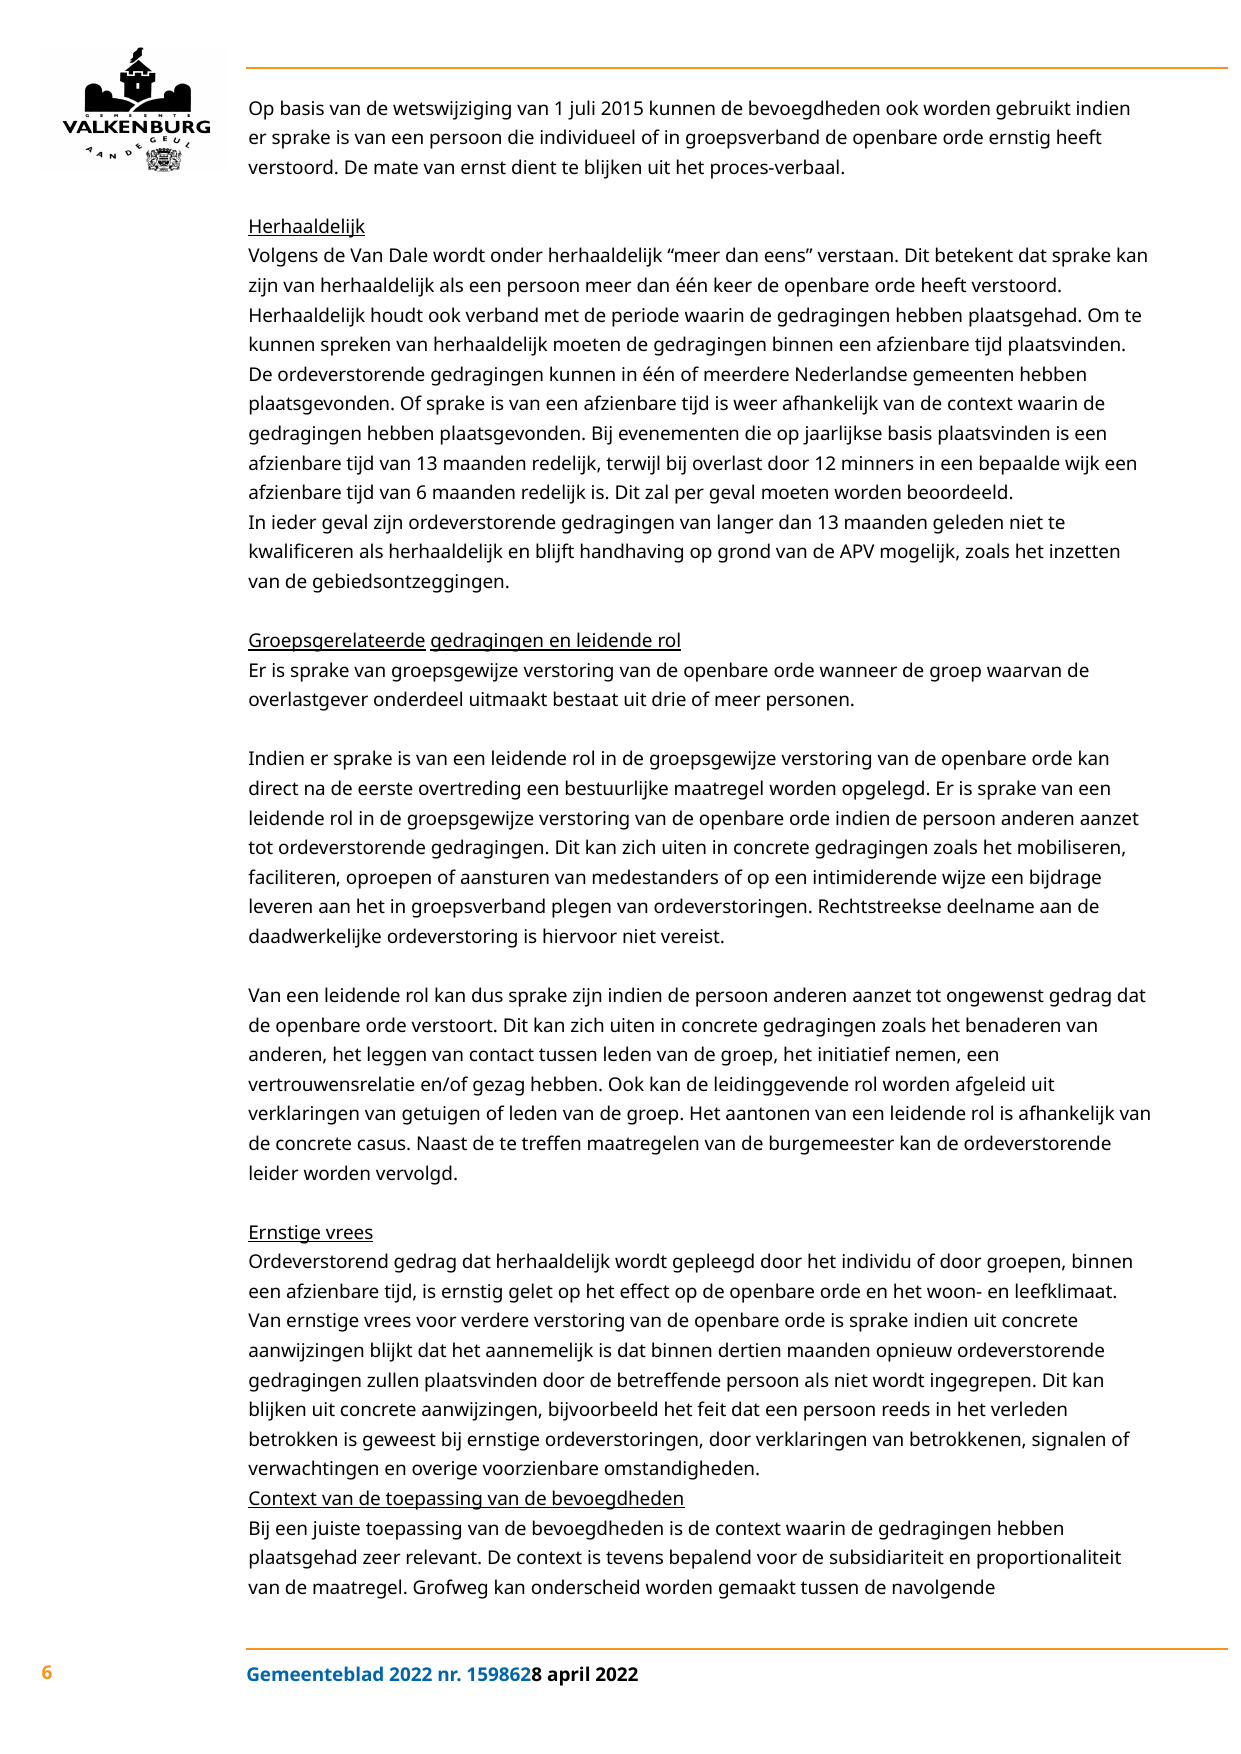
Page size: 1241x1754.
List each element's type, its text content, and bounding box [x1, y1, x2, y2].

text Herhaaldelijk [248, 213, 1152, 239]
text Groepsgerelateerde gedragingen en leidende rol [248, 627, 1152, 653]
text Context van de toepassing van de bevoegdheden [248, 1485, 1152, 1511]
text In ieder geval zijn ordeverstorende gedragingen van langer dan 13 maanden geleden niet te kwalificeren als herhaaldelijk en blijft handhaving op grond van de APV mogelijk, zoals het inzetten van de gebiedsontzeggingen. [248, 509, 1152, 594]
text Er is sprake van groepsgewijze verstoring van de openbare orde wanneer de groep waarvan de overlastgever onderdeel uitmaakt bestaat uit drie of meer personen. [248, 657, 1152, 712]
text Ordeverstorend gedrag dat herhaaldelijk wordt gepleegd door het individu of door groepen, binnen een afzienbare tijd, is ernstig gelet op het effect op de openbare orde en het woon- en leefklimaat. Van ernstige vrees voor verdere verstoring van de openbare orde is sprake indien uit concrete aanwijzingen blijkt dat het aannemelijk is dat binnen dertien maanden opnieuw ordeverstorende gedragingen zullen plaatsvinden door de betreffende persoon als niet wordt ingegrepen. Dit kan blijken uit concrete aanwijzingen, bijvoorbeeld het feit dat een persoon reeds in het verleden betrokken is geweest bij ernstige ordeverstoringen, door verklaringen van betrokkenen, signalen of verwachtingen en overige voorzienbare omstandigheden. [248, 1248, 1152, 1481]
text Van een leidende rol kan dus sprake zijn indien de persoon anderen aanzet tot ongewenst gedrag dat de openbare orde verstoort. Dit kan zich uiten in concrete gedragingen zoals het benaderen van anderen, het leggen van contact tussen leden van de groep, het initiatief nemen, een vertrouwensrelatie en/of gezag hebben. Ook kan de leidinggevende rol worden afgeleid uit verklaringen van getuigen of leden van de groep. Het aantonen van een leidende rol is afhankelijk van de concrete casus. Naast de te treffen maatregelen van de burgemeester kan de ordeverstorende leider worden vervolgd. [248, 982, 1152, 1186]
text Bij een juiste toepassing van de bevoegdheden is de context waarin de gedragingen hebben plaatsgehad zeer relevant. De context is tevens bepalend voor de subsidiariteit en proportionaliteit van de maatregel. Grofweg kan onderscheid worden gemaakt tussen de navolgende [248, 1515, 1152, 1600]
text Op basis van de wetswijziging van 1 juli 2015 kunnen de bevoegdheden ook worden gebruikt indien er sprake is van een persoon die individueel of in groepsverband de openbare orde ernstig heeft verstoord. De mate van ernst dient te blijken uit het proces-verbaal. [248, 95, 1152, 180]
picture [41, 47, 231, 172]
text Indien er sprake is van een leidende rol in de groepsgewijze verstoring van de openbare orde kan direct na de eerste overtreding een bestuurlijke maatregel worden opgelegd. Er is sprake van een leidende rol in de groepsgewijze verstoring van de openbare orde indien de persoon anderen aanzet tot ordeverstorende gedragingen. Dit kan zich uiten in concrete gedragingen zoals het mobiliseren, faciliteren, oproepen of aansturen van medestanders of op een intimiderende wijze een bijdrage leveren aan het in groepsverband plegen van ordeverstoringen. Rechtstreekse deelname aan de daadwerkelijke ordeverstoring is hiervoor niet vereist. [248, 746, 1152, 949]
text Volgens de Van Dale wordt onder herhaaldelijk “meer dan eens” verstaan. Dit betekent dat sprake kan zijn van herhaaldelijk als een persoon meer dan één keer de openbare orde heeft verstoord. Herhaaldelijk houdt ook verband met de periode waarin de gedragingen hebben plaatsgehad. Om te kunnen spreken van herhaaldelijk moeten de gedragingen binnen een afzienbare tijd plaatsvinden. De ordeverstorende gedragingen kunnen in één of meerdere Nederlandse gemeenten hebben plaatsgevonden. Of sprake is van een afzienbare tijd is weer afhankelijk van de context waarin de gedragingen hebben plaatsgevonden. Bij evenementen die op jaarlijkse basis plaatsvinden is een afzienbare tijd van 13 maanden redelijk, terwijl bij overlast door 12 minners in een bepaalde wijk een afzienbare tijd van 6 maanden redelijk is. Dit zal per geval moeten worden beoordeeld. [248, 243, 1152, 505]
text Ernstige vrees [248, 1219, 1152, 1245]
